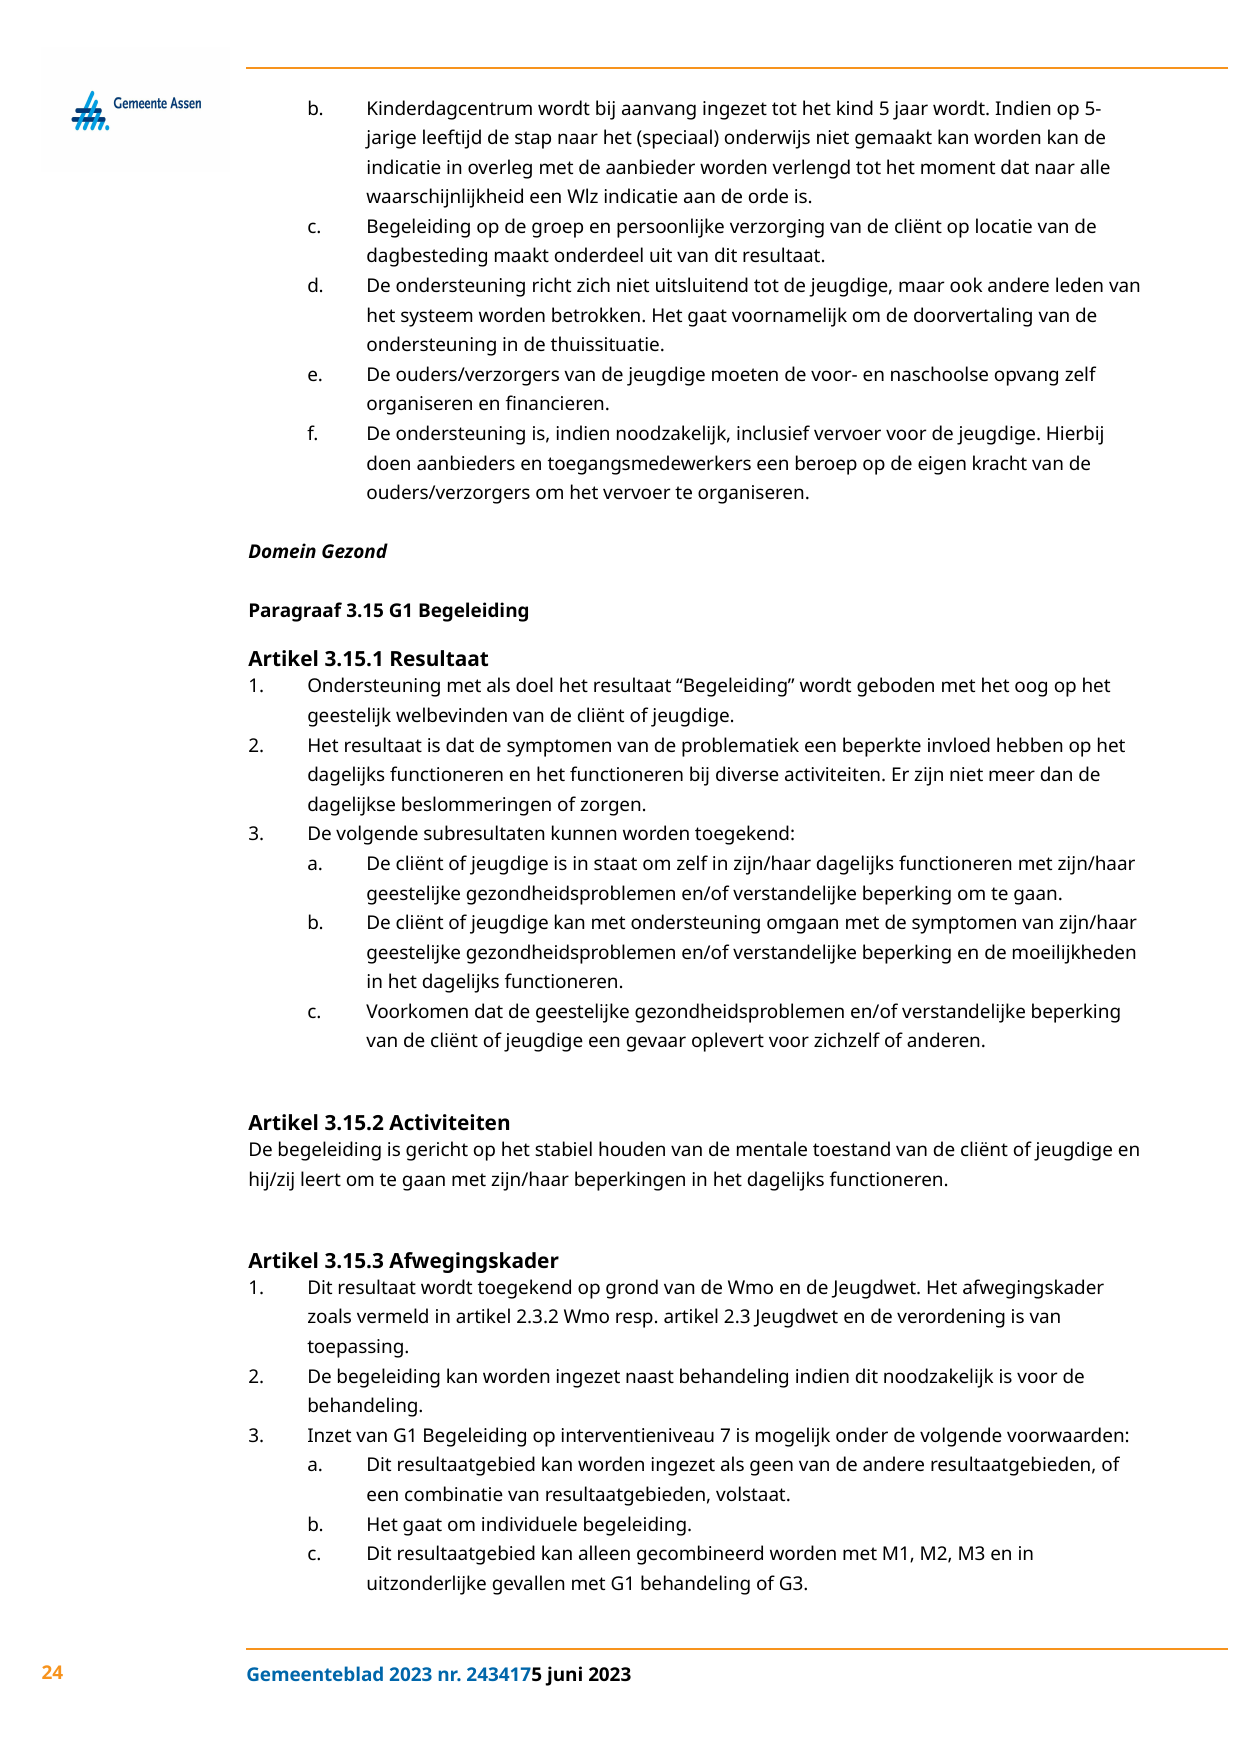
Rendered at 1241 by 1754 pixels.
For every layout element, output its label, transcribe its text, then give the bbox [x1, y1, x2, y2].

list Inzet van G1 Begeleiding op interventieniveau 7 is mogelijk onder de volgende voorwaarden: [248, 1422, 1152, 1448]
text De begeleiding is gericht op het stabiel houden van de mentale toestand van de cliënt of jeugdige en hij/zij leert om te gaan met zijn/haar beperkingen in het dagelijks functioneren. [248, 1136, 1152, 1191]
text Artikel 3.15.3 Afwegingskader [248, 1246, 1152, 1274]
list Het resultaat is dat de symptomen van de problematiek een beperkte invloed hebben op het dagelijks functioneren en het functioneren bij diverse activiteiten. Er zijn niet meer dan de dagelijkse beslommeringen of zorgen. [248, 732, 1152, 817]
text Artikel 3.15.1 Resultaat [248, 644, 1152, 673]
list De ouders/verzorgers van de jeugdige moeten de voor- en naschoolse opvang zelf organiseren en financieren. [307, 361, 1152, 416]
text Paragraaf 3.15 G1 Begeleiding [248, 598, 1152, 623]
list Begeleiding op de groep en persoonlijke verzorging van de cliënt op locatie van de dagbesteding maakt onderdeel uit van dit resultaat. [307, 213, 1152, 268]
list De volgende subresultaten kunnen worden toegekend: [248, 821, 1152, 846]
list Het gaat om individuele begeleiding. [307, 1511, 1152, 1537]
list Kinderdagcentrum wordt bij aanvang ingezet tot het kind 5 jaar wordt. Indien op 5-jarige leeftijd de stap naar het (speciaal) onderwijs niet gemaakt kan worden kan de indicatie in overleg met de aanbieder worden verlengd tot het moment dat naar alle waarschijnlijkheid een Wlz indicatie aan de orde is. [307, 95, 1152, 209]
picture [41, 47, 231, 172]
list Dit resultaatgebied kan alleen gecombineerd worden met M1, M2, M3 en in uitzonderlijke gevallen met G1 behandeling of G3. [307, 1540, 1152, 1596]
list De begeleiding kan worden ingezet naast behandeling indien dit noodzakelijk is voor de behandeling. [248, 1363, 1152, 1418]
list De ondersteuning richt zich niet uitsluitend tot de jeugdige, maar ook andere leden van het systeem worden betrokken. Het gaat voornamelijk om de doorvertaling van de ondersteuning in de thuissituatie. [307, 272, 1152, 357]
list Dit resultaat wordt toegekend op grond van de Wmo en de Jeugdwet. Het afwegingskader zoals vermeld in artikel 2.3.2 Wmo resp. artikel 2.3 Jeugdwet en de verordening is van toepassing. [248, 1274, 1152, 1359]
list Ondersteuning met als doel het resultaat “Begeleiding” wordt geboden met het oog op het geestelijk welbevinden van de cliënt of jeugdige. [248, 673, 1152, 728]
text Artikel 3.15.2 Activiteiten [248, 1108, 1152, 1136]
list Voorkomen dat de geestelijke gezondheidsproblemen en/of verstandelijke beperking van de cliënt of jeugdige een gevaar oplevert voor zichzelf of anderen. [307, 998, 1152, 1053]
list De cliënt of jeugdige is in staat om zelf in zijn/haar dagelijks functioneren met zijn/haar geestelijke gezondheidsproblemen en/of verstandelijke beperking om te gaan. [307, 850, 1152, 906]
list De cliënt of jeugdige kan met ondersteuning omgaan met de symptomen van zijn/haar geestelijke gezondheidsproblemen en/of verstandelijke beperking en de moeilijkheden in het dagelijks functioneren. [307, 909, 1152, 994]
list Dit resultaatgebied kan worden ingezet als geen van de andere resultaatgebieden, of een combinatie van resultaatgebieden, volstaat. [307, 1452, 1152, 1507]
text Domein Gezond [248, 538, 1152, 564]
list De ondersteuning is, indien noodzakelijk, inclusief vervoer voor de jeugdige. Hierbij doen aanbieders en toegangsmedewerkers een beroep op de eigen kracht van de ouders/verzorgers om het vervoer te organiseren. [307, 420, 1152, 505]
